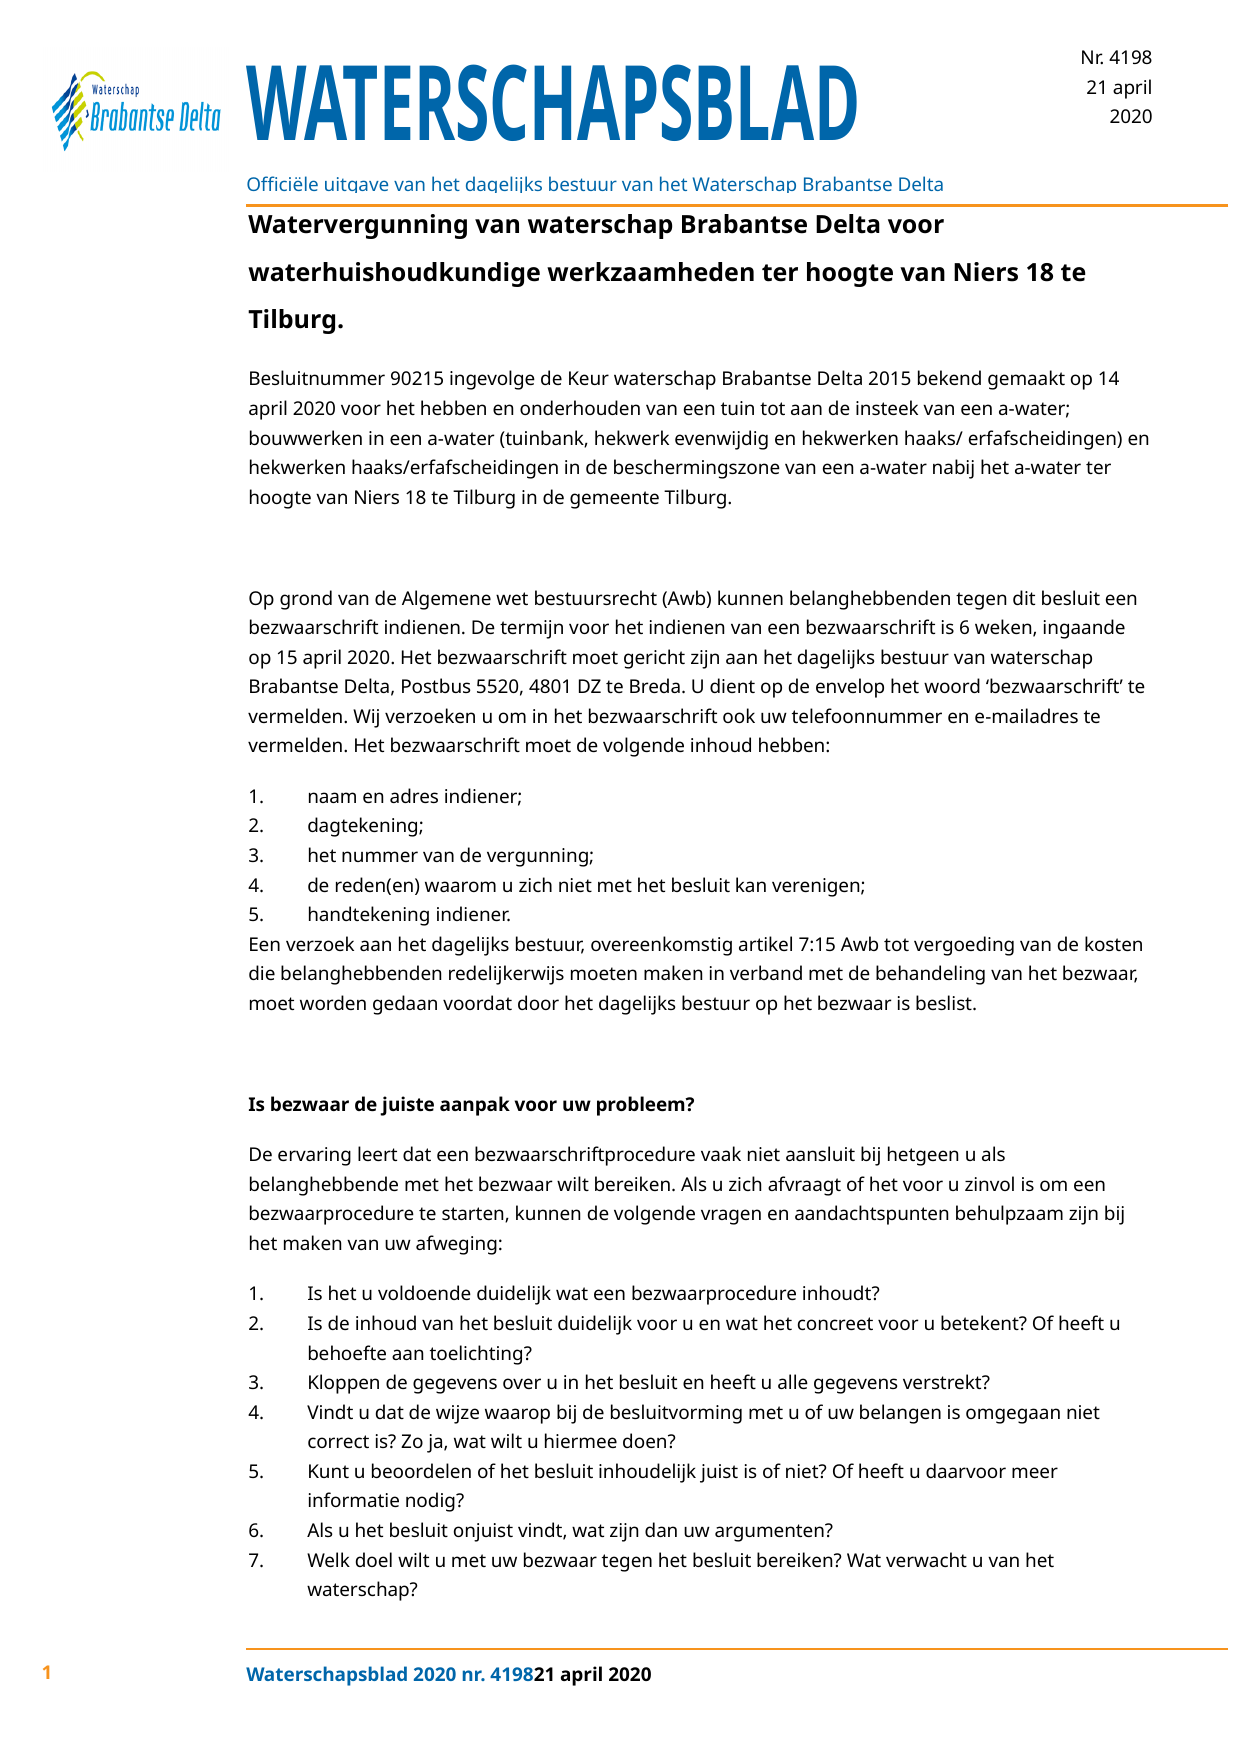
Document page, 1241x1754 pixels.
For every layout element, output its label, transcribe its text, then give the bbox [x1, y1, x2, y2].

list Als u het besluit onjuist vindt, wat zijn dan uw argumenten? [248, 1517, 1152, 1543]
list Kloppen de gegevens over u in het besluit en heeft u alle gegevens verstrekt? [248, 1369, 1152, 1395]
list Kunt u beoordelen of het besluit inhoudelijk juist is of niet? Of heeft u daarvoor meer informatie nodig? [248, 1458, 1152, 1513]
list de reden(en) waarom u zich niet met het besluit kan verenigen; [248, 872, 1152, 897]
text De ervaring leert dat een bezwaarschriftprocedure vaak niet aansluit bij hetgeen u als belanghebbende met het bezwaar wilt bereiken. Als u zich afvraagt of het voor u zinvol is om een bezwaarprocedure te starten, kunnen de volgende vragen en aandachtspunten behulpzaam zijn bij het maken van uw afweging: [248, 1141, 1152, 1256]
text Is bezwaar de juiste aanpak voor uw probleem? [248, 1091, 1152, 1117]
list het nummer van de vergunning; [248, 842, 1152, 868]
list dagtekening; [248, 813, 1152, 838]
list handtekening indiener. [248, 901, 1152, 927]
list Is het u voldoende duidelijk wat een bezwaarprocedure inhoudt? [248, 1281, 1152, 1306]
text Watervergunning van waterschap Brabantse Delta voor waterhuishoudkundige werkzaamheden ter hoogte van Niers 18 te Tilburg. [248, 207, 1152, 336]
text Besluitnummer 90215 ingevolge de Keur waterschap Brabantse Delta 2015 bekend gemaakt op 14 april 2020 voor het hebben en onderhouden van een tuin tot aan de insteek van een a-water; bouwwerken in een a-water (tuinbank, hekwerk evenwijdig en hekwerken haaks/ erfafscheidingen) en hekwerken haaks/erfafscheidingen in de beschermingszone van een a-water nabij het a-water ter hoogte van Niers 18 te Tilburg in de gemeente Tilburg. [248, 366, 1152, 509]
list Vindt u dat de wijze waarop bij de besluitvorming met u of uw belangen is omgegaan niet correct is? Zo ja, wat wilt u hiermee doen? [248, 1399, 1152, 1454]
text Op grond van de Algemene wet bestuursrecht (Awb) kunnen belanghebbenden tegen dit besluit een bezwaarschrift indienen. De termijn voor het indienen van een bezwaarschrift is 6 weken, ingaande op 15 april 2020. Het bezwaarschrift moet gericht zijn aan het dagelijks bestuur van waterschap Brabantse Delta, Postbus 5520, 4801 DZ te Breda. U dient op de envelop het woord ‘bezwaarschrift’ te vermelden. Wij verzoeken u om in het bezwaarschrift ook uw telefoonnummer en e‑mailadres te vermelden. Het bezwaarschrift moet de volgende inhoud hebben: [248, 585, 1152, 758]
list Is de inhoud van het besluit duidelijk voor u en wat het concreet voor u betekent? Of heeft u behoefte aan toelichting? [248, 1310, 1152, 1365]
text Een verzoek aan het dagelijks bestuur, overeenkomstig artikel 7:15 Awb tot vergoeding van de kosten die belanghebbenden redelijkerwijs moeten maken in verband met de behandeling van het bezwaar, moet worden gedaan voordat door het dagelijks bestuur op het bezwaar is beslist. [248, 931, 1152, 1016]
list Welk doel wilt u met uw bezwaar tegen het besluit bereiken? Wat verwacht u van het waterschap? [248, 1547, 1152, 1602]
list naam en adres indiener; [248, 783, 1152, 809]
picture [41, 47, 231, 172]
